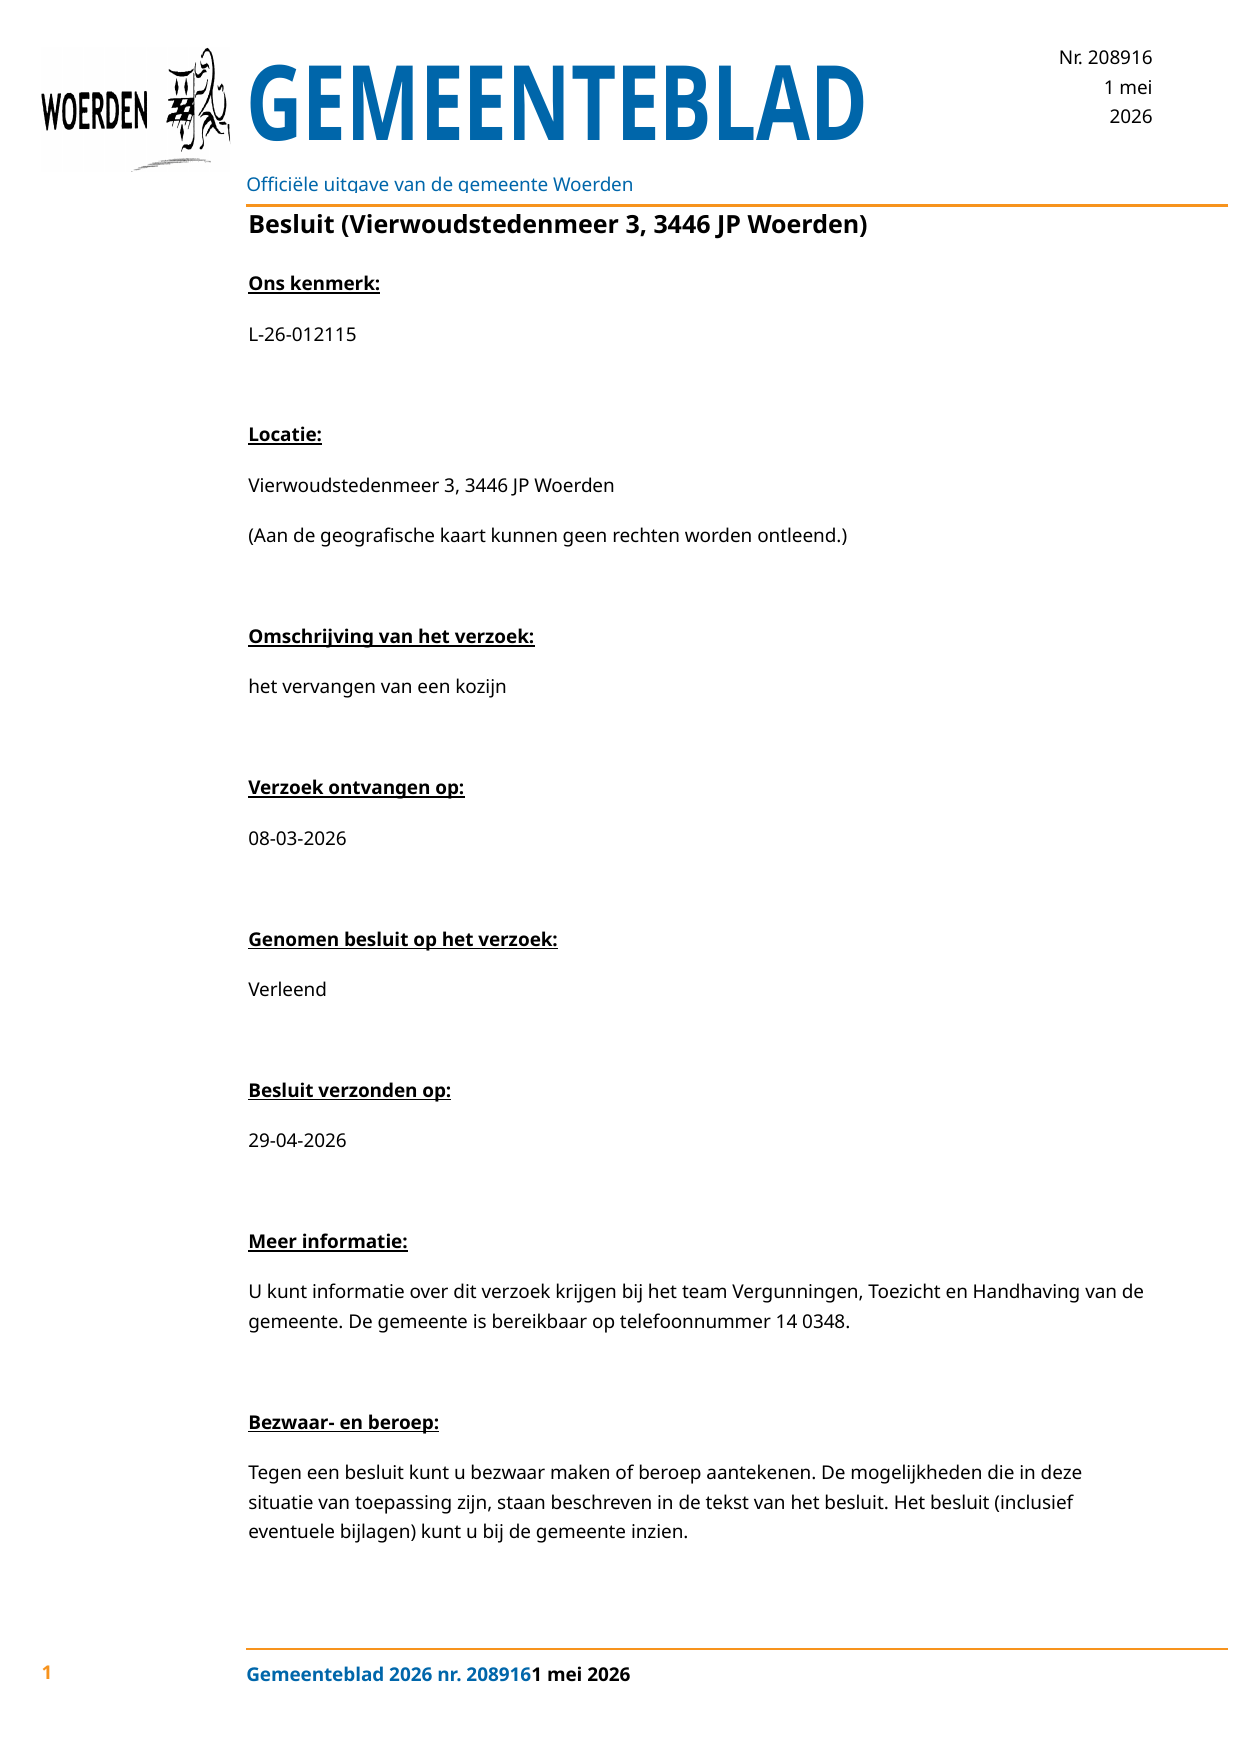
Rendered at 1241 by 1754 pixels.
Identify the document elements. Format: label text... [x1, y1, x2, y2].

text Meer informatie: [248, 1228, 1152, 1254]
text 29-04-2026 [248, 1127, 1152, 1153]
text het vervangen van een kozijn [248, 674, 1152, 699]
text Besluit verzonden op: [248, 1077, 1152, 1103]
text Locatie: [248, 422, 1152, 447]
text U kunt informatie over dit verzoek krijgen bij het team Vergunningen, Toezicht en Handhaving van de gemeente. De gemeente is bereikbaar op telefoonnummer 14 0348. [248, 1279, 1152, 1334]
text Verzoek ontvangen op: [248, 774, 1152, 800]
picture [41, 47, 231, 172]
text Besluit (Vierwoudstedenmeer 3, 3446 JP Woerden) [248, 207, 1152, 241]
text (Aan de geografische kaart kunnen geen rechten worden ontleend.) [248, 522, 1152, 548]
text Tegen een besluit kunt u bezwaar maken of beroep aantekenen. De mogelijkheden die in deze situatie van toepassing zijn, staan beschreven in de tekst van het besluit. Het besluit (inclusief eventuele bijlagen) kunt u bij de gemeente inzien. [248, 1459, 1152, 1544]
text Vierwoudstedenmeer 3, 3446 JP Woerden [248, 472, 1152, 498]
text L-26-012115 [248, 321, 1152, 346]
text Genomen besluit op het verzoek: [248, 926, 1152, 951]
text Bezwaar- en beroep: [248, 1409, 1152, 1435]
text Verleend [248, 976, 1152, 1002]
text Ons kenmerk: [248, 270, 1152, 296]
text 08-03-2026 [248, 825, 1152, 851]
text Omschrijving van het verzoek: [248, 623, 1152, 649]
